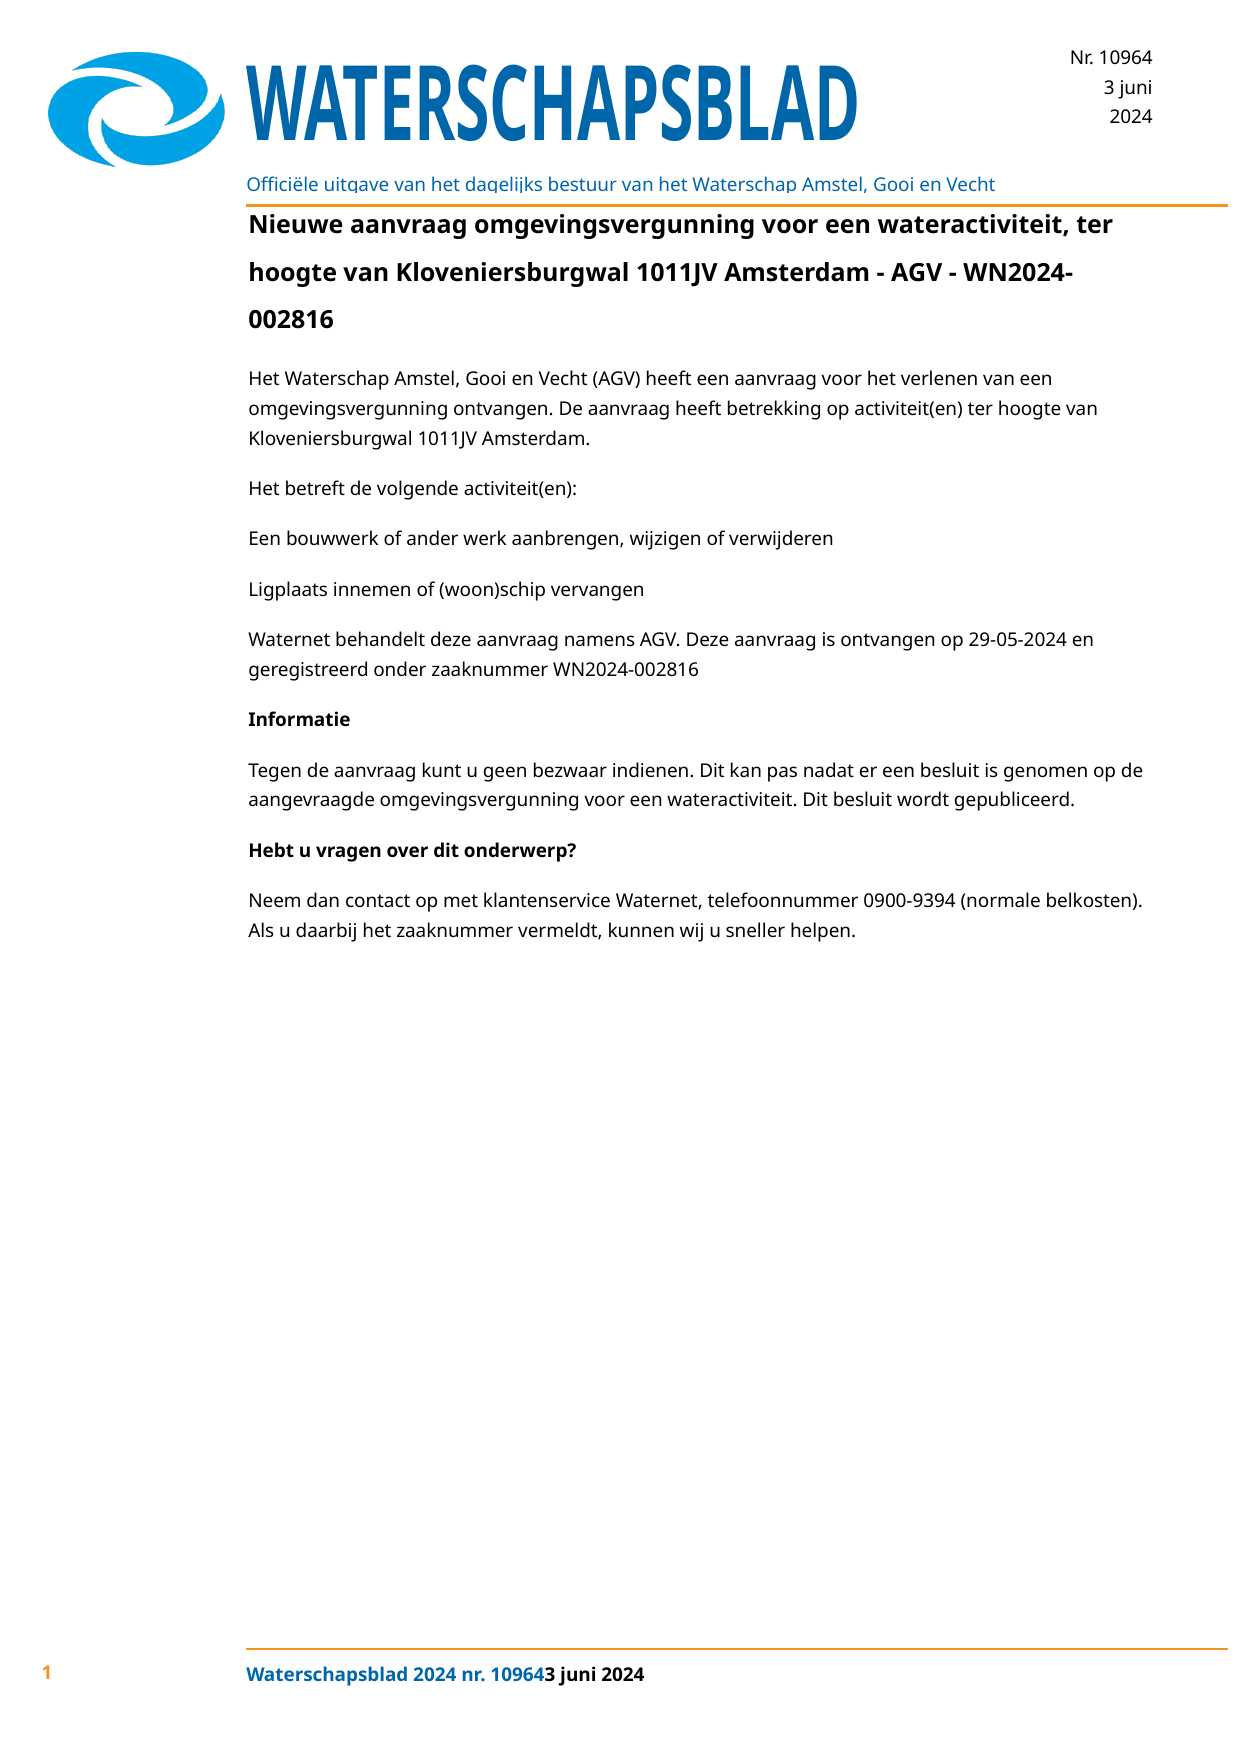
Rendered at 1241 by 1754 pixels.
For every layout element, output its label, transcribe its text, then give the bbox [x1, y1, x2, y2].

text Informatie [248, 706, 1152, 732]
text Neem dan contact op met klantenservice Waternet, telefoonnummer 0900-9394 (normale belkosten). Als u daarbij het zaaknummer vermeldt, kunnen wij u sneller helpen. [248, 887, 1152, 942]
text Het Waterschap Amstel, Gooi en Vecht (AGV) heeft een aanvraag voor het verlenen van een omgevingsvergunning ontvangen. De aanvraag heeft betrekking op activiteit(en) ter hoogte van Kloveniersburgwal 1011JV Amsterdam. [248, 366, 1152, 450]
text Waternet behandelt deze aanvraag namens AGV. Deze aanvraag is ontvangen op 29-05-2024 en geregistreerd onder zaaknummer WN2024-002816 [248, 626, 1152, 682]
picture [41, 47, 231, 172]
text Een bouwwerk of ander werk aanbrengen, wijzigen of verwijderen [248, 526, 1152, 551]
text Nieuwe aanvraag omgevingsvergunning voor een wateractiviteit, ter hoogte van Kloveniersburgwal 1011JV Amsterdam - AGV - WN2024-002816 [248, 207, 1152, 336]
text Het betreft de volgende activiteit(en): [248, 475, 1152, 501]
text Hebt u vragen over dit onderwerp? [248, 837, 1152, 862]
text Ligplaats innemen of (woon)schip vervangen [248, 576, 1152, 602]
text Tegen de aanvraag kunt u geen bezwaar indienen. Dit kan pas nadat er een besluit is genomen op de aangevraagde omgevingsvergunning voor een wateractiviteit. Dit besluit wordt gepubliceerd. [248, 757, 1152, 812]
